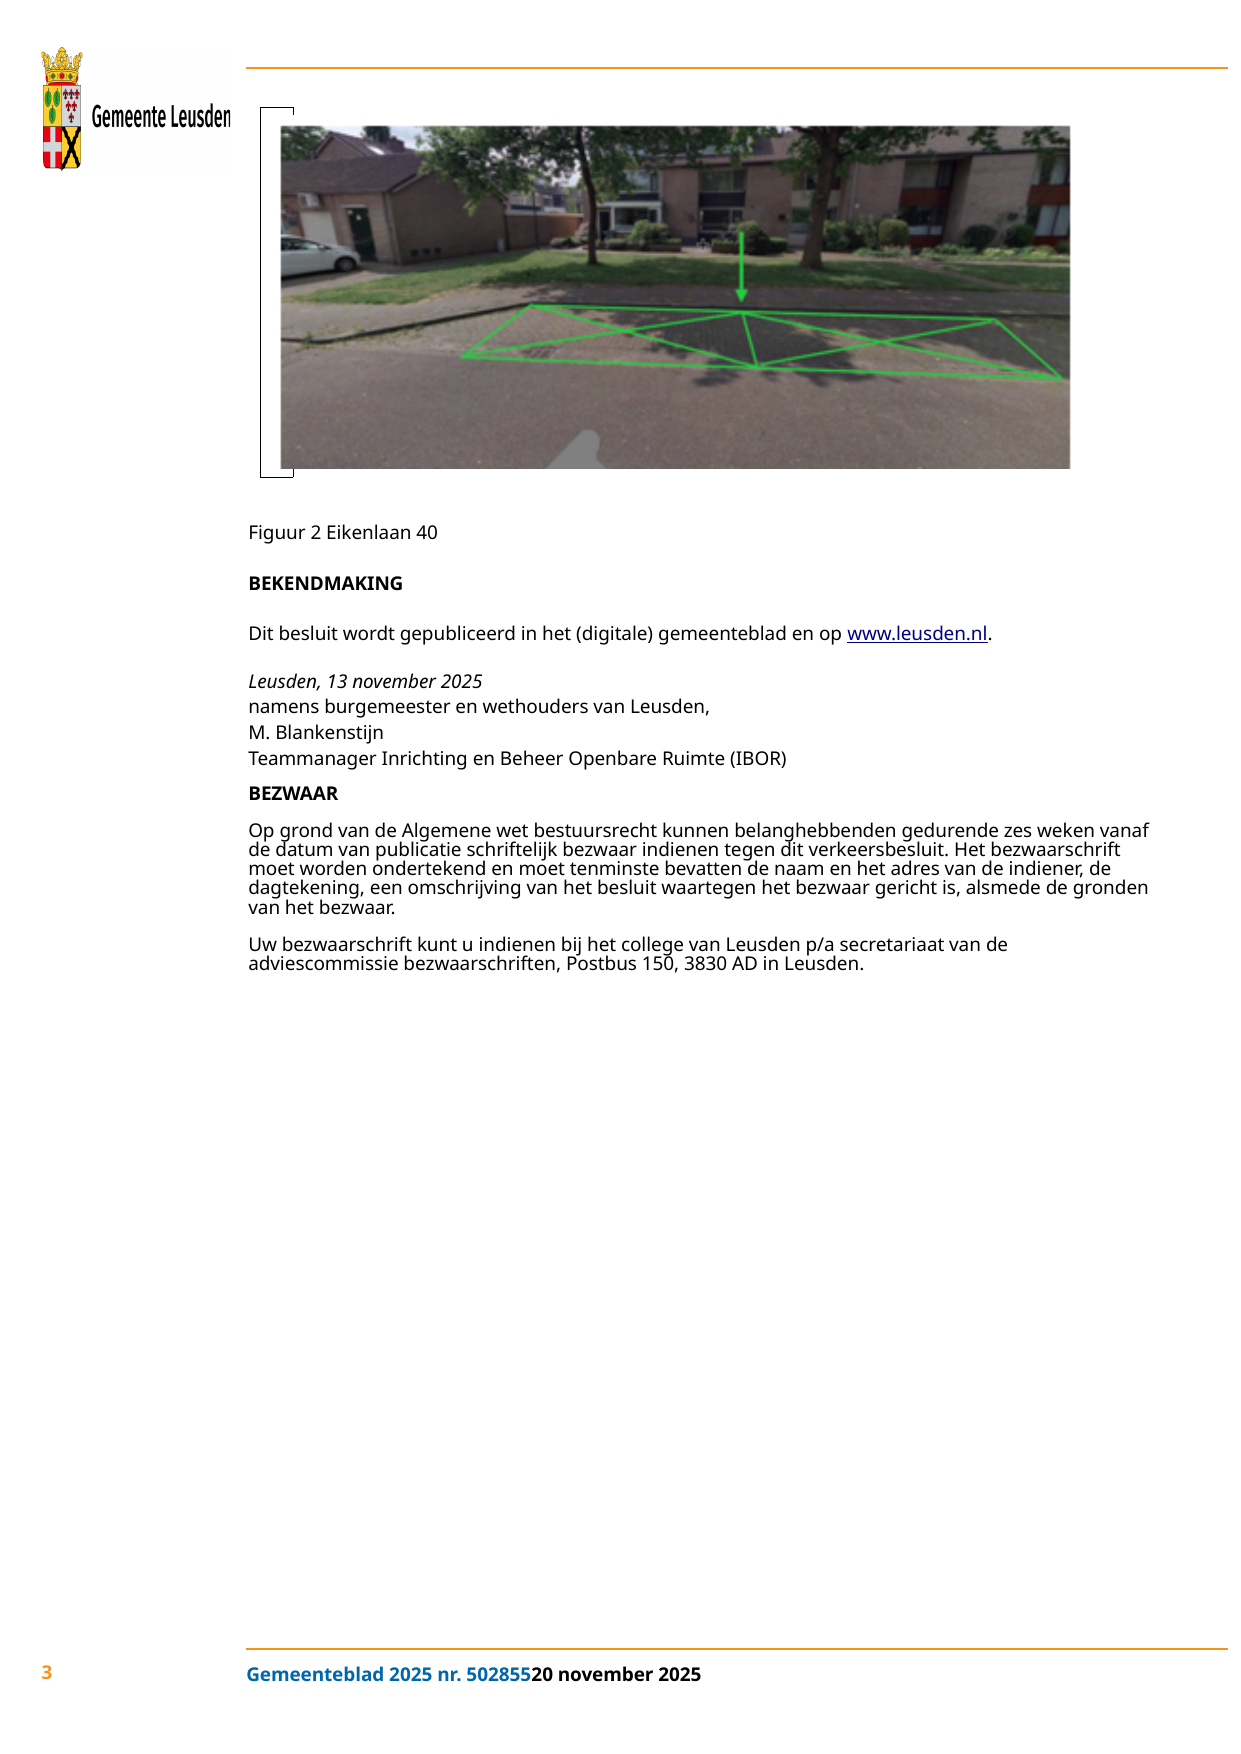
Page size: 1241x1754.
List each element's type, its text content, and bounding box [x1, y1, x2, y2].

text BEKENDMAKING [248, 570, 1152, 596]
text BEZWAAR [248, 784, 1152, 804]
text namens burgemeester en wethouders van Leusden, [248, 694, 1152, 719]
text Uw bezwaarschrift kunt u indienen bij het college van Leusden p/a secretariaat van de adviescommissie bezwaarschriften, Postbus 150, 3830 AD in Leusden. [248, 936, 1152, 974]
picture [268, 115, 1173, 469]
text M. Blankenstijn [248, 719, 1152, 745]
text Figuur 2 Eikenlaan 40 [248, 519, 1152, 545]
picture [41, 47, 231, 172]
text Dit besluit wordt gepubliceerd in het (digitale) gemeenteblad en op www.leusden.nl. [248, 620, 1152, 646]
text Teammanager Inrichting en Beheer Openbare Ruimte (IBOR) [248, 745, 1152, 771]
text Op grond van de Algemene wet bestuursrecht kunnen belanghebbenden gedurende zes weken vanaf de datum van publicatie schriftelijk bezwaar indienen tegen dit verkeersbesluit. Het bezwaarschrift moet worden ondertekend en moet tenminste bevatten de naam en het adres van de indiener, de dagtekening, een omschrijving van het besluit waartegen het bezwaar gericht is, alsmede de gronden van het bezwaar. [248, 822, 1152, 918]
text Leusden, 13 november 2025 [248, 668, 1152, 694]
